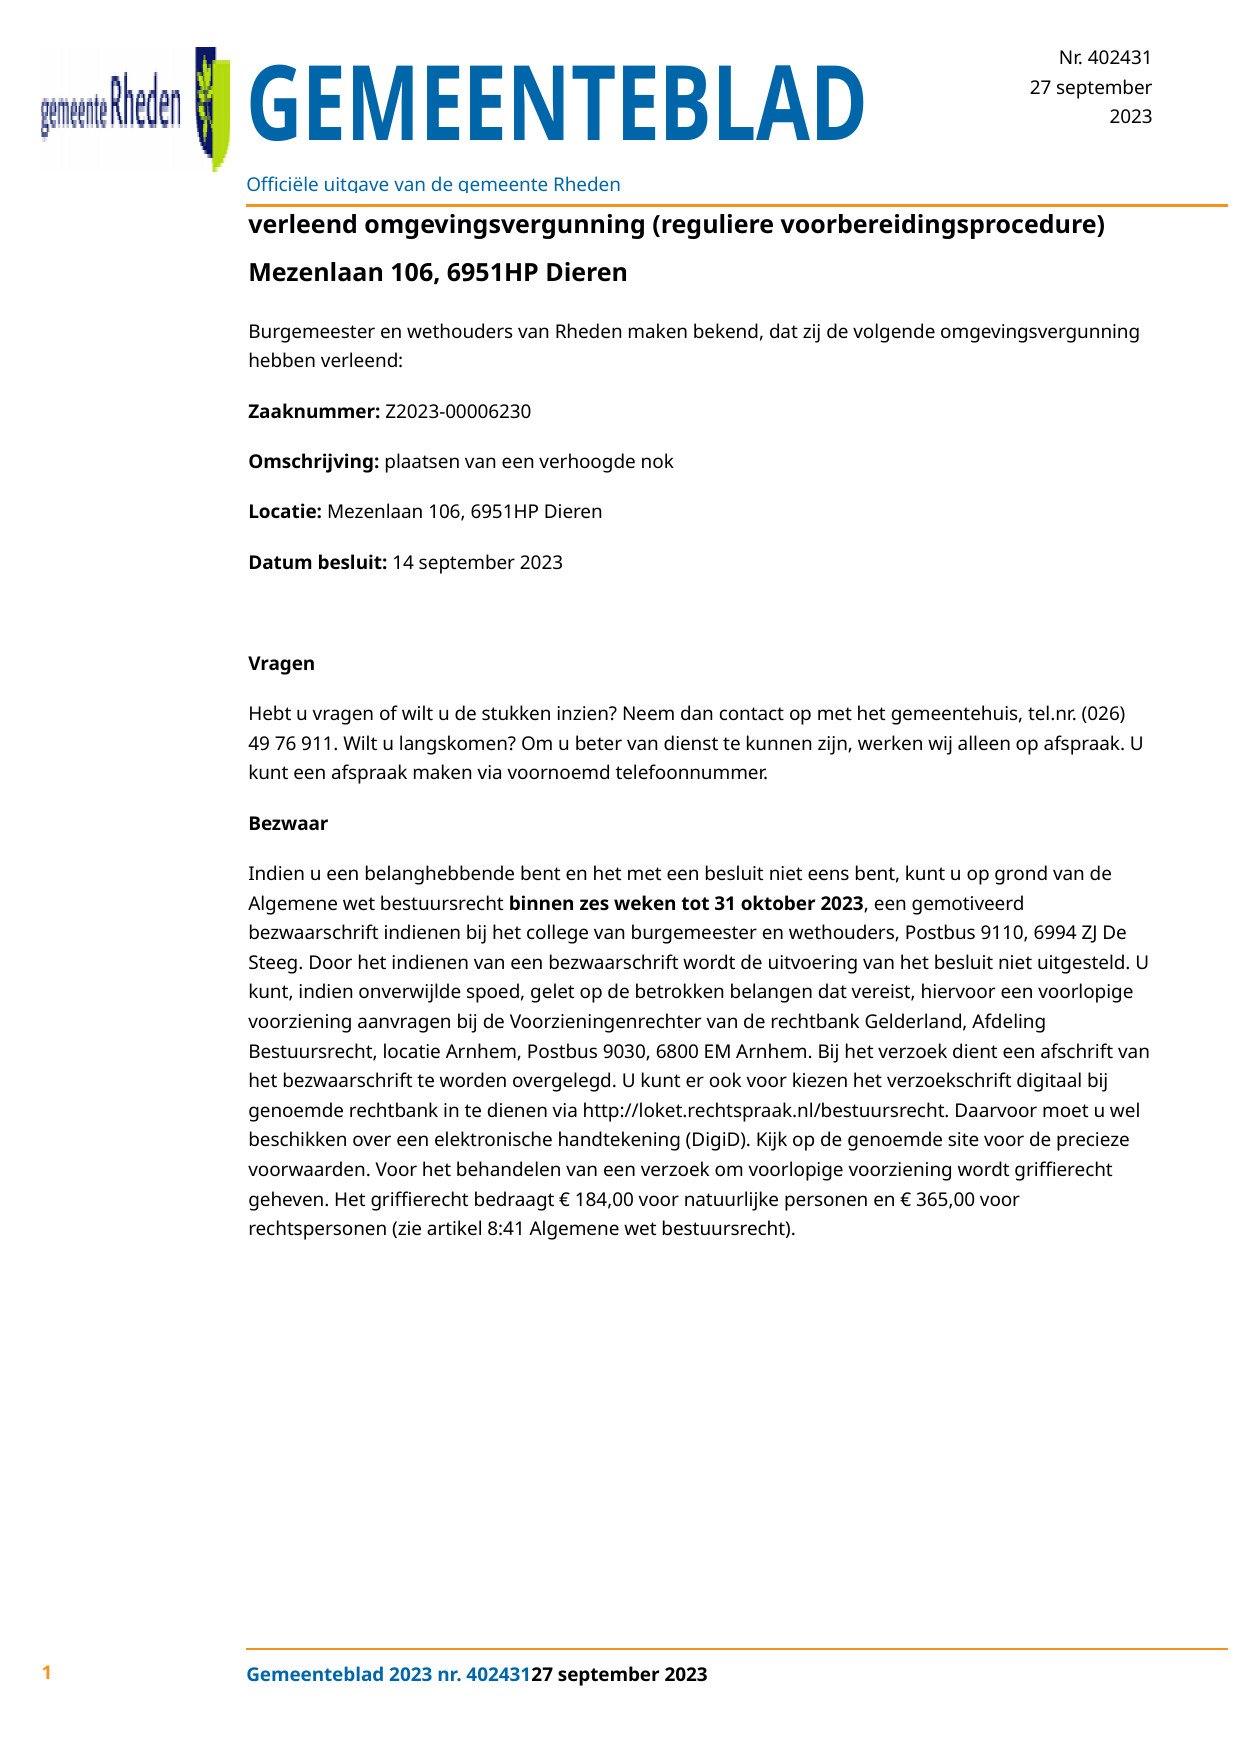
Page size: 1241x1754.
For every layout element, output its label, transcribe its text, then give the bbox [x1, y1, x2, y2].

text Bezwaar [248, 810, 1152, 836]
text verleend omgevingsvergunning (reguliere voorbereidingsprocedure) Mezenlaan 106, 6951HP Dieren [248, 207, 1152, 288]
text Datum besluit: 14 september 2023 [248, 549, 1152, 575]
text Hebt u vragen of wilt u de stukken inzien? Neem dan contact op met het gemeentehuis, tel.nr. (026) 49 76 911. Wilt u langskomen? Om u beter van dienst te kunnen zijn, werken wij alleen op afspraak. U kunt een afspraak maken via voornoemd telefoonnummer. [248, 700, 1152, 785]
text Burgemeester en wethouders van Rheden maken bekend, dat zij de volgende omgevingsvergunning hebben verleend: [248, 318, 1152, 373]
text Omschrijving: plaatsen van een verhoogde nok [248, 448, 1152, 474]
text Locatie: Mezenlaan 106, 6951HP Dieren [248, 499, 1152, 524]
text Vragen [248, 650, 1152, 676]
picture [41, 47, 231, 172]
text Indien u een belanghebbende bent en het met een besluit niet eens bent, kunt u op grond van de Algemene wet bestuursrecht binnen zes weken tot 31 oktober 2023, een gemotiveerd bezwaarschrift indienen bij het college van burgemeester en wethouders, Postbus 9110, 6994 ZJ De Steeg. Door het indienen van een bezwaarschrift wordt de uitvoering van het besluit niet uitgesteld. U kunt, indien onverwijlde spoed, gelet op de betrokken belangen dat vereist, hiervoor een voorlopige voorziening aanvragen bij de Voorzieningenrechter van de rechtbank Gelderland, Afdeling Bestuursrecht, locatie Arnhem, Postbus 9030, 6800 EM Arnhem. Bij het verzoek dient een afschrift van het bezwaarschrift te worden overgelegd. U kunt er ook voor kiezen het verzoekschrift digitaal bij genoemde rechtbank in te dienen via http://loket.rechtspraak.nl/bestuursrecht. Daarvoor moet u wel beschikken over een elektronische handtekening (DigiD). Kijk op de genoemde site voor de precieze voorwaarden. Voor het behandelen van een verzoek om voorlopige voorziening wordt griffierecht geheven. Het griffierecht bedraagt € 184,00 voor natuurlijke personen en € 365,00 voor rechtspersonen (zie artikel 8:41 Algemene wet bestuursrecht). [248, 860, 1152, 1241]
text Zaaknummer: Z2023-00006230 [248, 398, 1152, 424]
